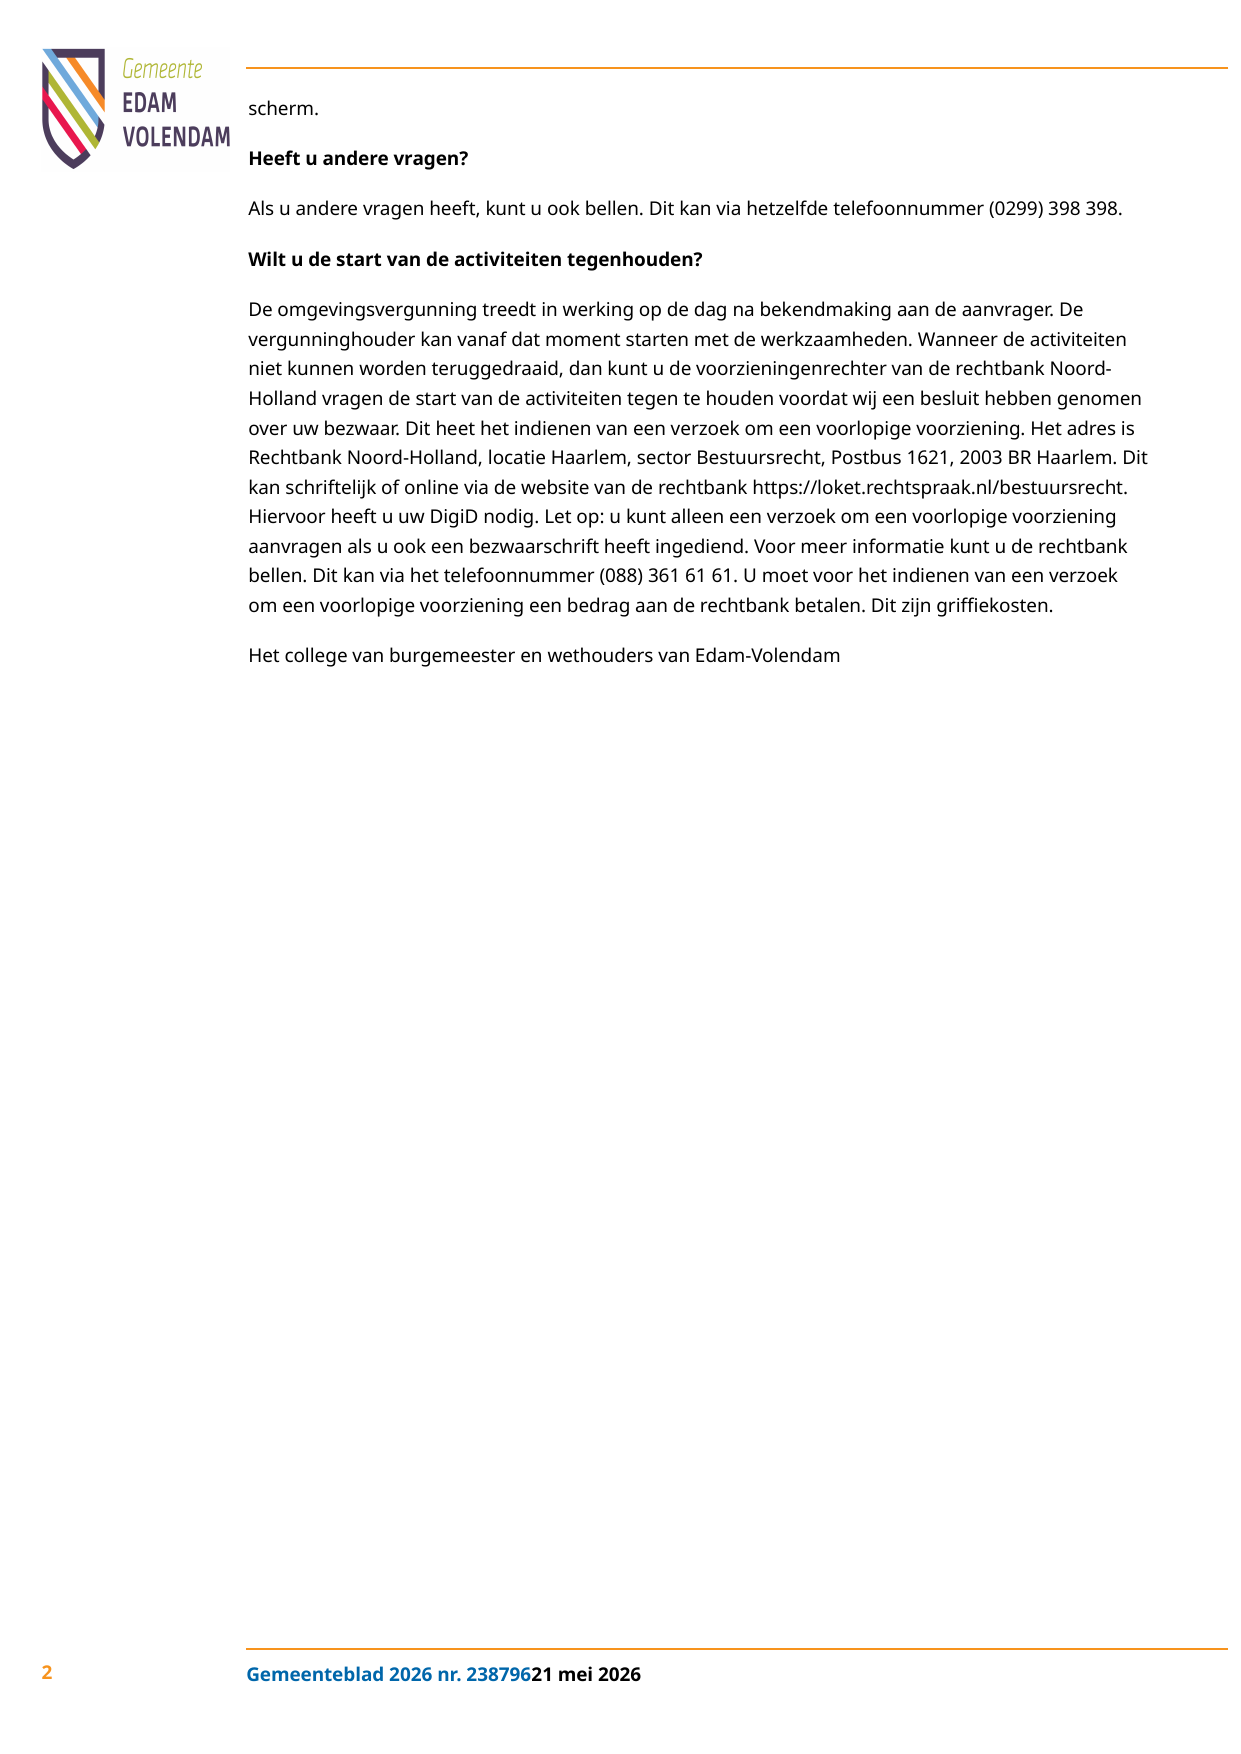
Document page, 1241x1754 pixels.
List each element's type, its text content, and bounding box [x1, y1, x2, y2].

picture [41, 47, 231, 172]
text De omgevingsvergunning treedt in werking op de dag na bekendmaking aan de aanvrager. De vergunninghouder kan vanaf dat moment starten met de werkzaamheden. Wanneer de activiteiten niet kunnen worden teruggedraaid, dan kunt u de voorzieningenrechter van de rechtbank Noord-Holland vragen de start van de activiteiten tegen te houden voordat wij een besluit hebben genomen over uw bezwaar. Dit heet het indienen van een verzoek om een voorlopige voorziening. Het adres is Rechtbank Noord-Holland, locatie Haarlem, sector Bestuursrecht, Postbus 1621, 2003 BR Haarlem. Dit kan schriftelijk of online via de website van de rechtbank https://loket.rechtspraak.nl/bestuursrecht. Hiervoor heeft u uw DigiD nodig. Let op: u kunt alleen een verzoek om een voorlopige voorziening aanvragen als u ook een bezwaarschrift heeft ingediend. Voor meer informatie kunt u de rechtbank bellen. Dit kan via het telefoonnummer (088) 361 61 61. U moet voor het indienen van een verzoek om een voorlopige voorziening een bedrag aan de rechtbank betalen. Dit zijn griffiekosten. [248, 296, 1152, 618]
text Als u andere vragen heeft, kunt u ook bellen. Dit kan via hetzelfde telefoonnummer (0299) 398 398. [248, 196, 1152, 221]
text Heeft u andere vragen? [248, 145, 1152, 171]
text Het college van burgemeester en wethouders van Edam-Volendam [248, 643, 1152, 668]
text scherm. [248, 95, 1152, 121]
text Wilt u de start van de activiteiten tegenhouden? [248, 246, 1152, 272]
